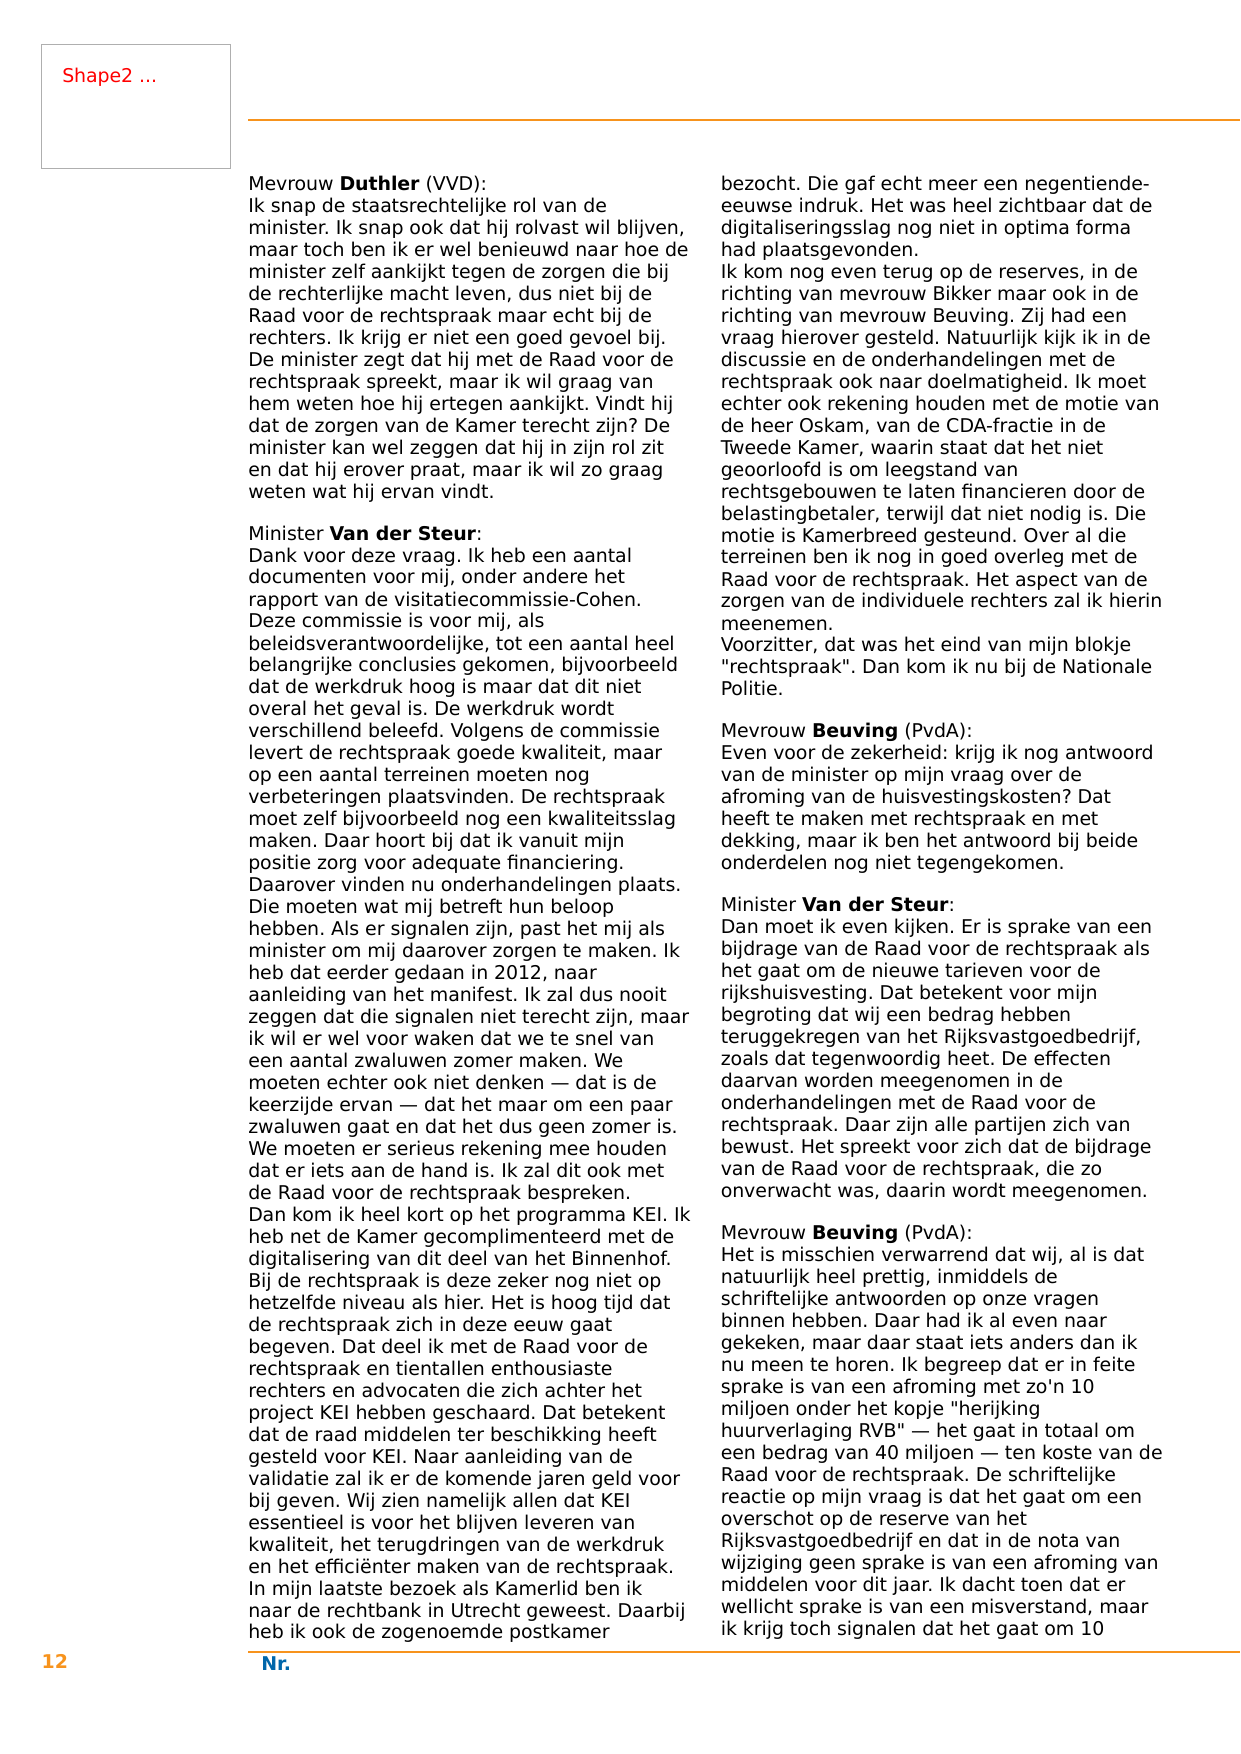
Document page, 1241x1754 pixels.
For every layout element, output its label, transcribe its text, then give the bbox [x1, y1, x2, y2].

text Even voor de zekerheid: krijg ik nog antwoord van de minister op mijn vraag over de afroming van de huisvestingskosten? Dat heeft te maken met rechtspraak en met dekking, maar ik ben het antwoord bij beide onderdelen nog niet tegengekomen. [721, 742, 1163, 874]
text Mevrouw Beuving (PvdA): [721, 1222, 1163, 1244]
text Voorzitter, dat was het eind van mijn blokje "rechtspraak". Dan kom ik nu bij de Nationale Politie. [721, 634, 1163, 700]
text Dan moet ik even kijken. Er is sprake van een bijdrage van de Raad voor de rechtspraak als het gaat om de nieuwe tarieven voor de rijkshuisvesting. Dat betekent voor mijn begroting dat wij een bedrag hebben teruggekregen van het Rijksvastgoedbedrijf, zoals dat tegenwoordig heet. De effecten daarvan worden meegenomen in de onderhandelingen met de Raad voor de rechtspraak. Daar zijn alle partijen zich van bewust. Het spreekt voor zich dat de bijdrage van de Raad voor de rechtspraak, die zo onverwacht was, daarin wordt meegenomen. [721, 916, 1163, 1202]
text Minister Van der Steur: [248, 522, 691, 544]
text Ik kom nog even terug op de reserves, in de richting van mevrouw Bikker maar ook in de richting van mevrouw Beuving. Zij had een vraag hierover gesteld. Natuurlijk kijk ik in de discussie en de onderhandelingen met de rechtspraak ook naar doelmatigheid. Ik moet echter ook rekening houden met de motie van de heer Oskam, van de CDA-fractie in de Tweede Kamer, waarin staat dat het niet geoorloofd is om leegstand van rechtsgebouwen te laten financieren door de belastingbetaler, terwijl dat niet nodig is. Die motie is Kamerbreed gesteund. Over al die terreinen ben ik nog in goed overleg met de Raad voor de rechtspraak. Het aspect van de zorgen van de individuele rechters zal ik hierin meenemen. [721, 261, 1163, 634]
text Minister Van der Steur: [721, 894, 1163, 916]
text bezocht. Die gaf echt meer een negentiende-eeuwse indruk. Het was heel zichtbaar dat de digitaliseringsslag nog niet in optima forma had plaatsgevonden. [721, 173, 1163, 261]
text Het is misschien verwarrend dat wij, al is dat natuurlijk heel prettig, inmiddels de schriftelijke antwoorden op onze vragen binnen hebben. Daar had ik al even naar gekeken, maar daar staat iets anders dan ik nu meen te horen. Ik begreep dat er in feite sprake is van een afroming met zo'n 10 miljoen onder het kopje "herijking huurverlaging RVB" — het gaat in totaal om een bedrag van 40 miljoen — ten koste van de Raad voor de rechtspraak. De schriftelijke reactie op mijn vraag is dat het gaat om een overschot op de reserve van het Rijksvastgoedbedrijf en dat in de nota van wijziging geen sprake is van een afroming van middelen voor dit jaar. Ik dacht toen dat er wellicht sprake is van een misverstand, maar ik krijg toch signalen dat het gaat om 10 [721, 1244, 1163, 1639]
text Mevrouw Duthler (VVD): [248, 173, 691, 195]
text Dan kom ik heel kort op het programma KEI. Ik heb net de Kamer gecomplimenteerd met de digitalisering van dit deel van het Binnenhof. Bij de rechtspraak is deze zeker nog niet op hetzelfde niveau als hier. Het is hoog tijd dat de rechtspraak zich in deze eeuw gaat begeven. Dat deel ik met de Raad voor de rechtspraak en tientallen enthousiaste rechters en advocaten die zich achter het project KEI hebben geschaard. Dat betekent dat de raad middelen ter beschikking heeft gesteld voor KEI. Naar aanleiding van de validatie zal ik er de komende jaren geld voor bij geven. Wij zien namelijk allen dat KEI essentieel is voor het blijven leveren van kwaliteit, het terugdringen van de werkdruk en het efficiënter maken van de rechtspraak. In mijn laatste bezoek als Kamerlid ben ik naar de rechtbank in Utrecht geweest. Daarbij heb ik ook de zogenoemde postkamer [248, 1204, 691, 1643]
text Dank voor deze vraag. Ik heb een aantal documenten voor mij, onder andere het rapport van de visitatiecommissie-Cohen. Deze commissie is voor mij, als beleidsverantwoordelijke, tot een aantal heel belangrijke conclusies gekomen, bijvoorbeeld dat de werkdruk hoog is maar dat dit niet overal het geval is. De werkdruk wordt verschillend beleefd. Volgens de commissie levert de rechtspraak goede kwaliteit, maar op een aantal terreinen moeten nog verbeteringen plaatsvinden. De rechtspraak moet zelf bijvoorbeeld nog een kwaliteitsslag maken. Daar hoort bij dat ik vanuit mijn positie zorg voor adequate financiering. Daarover vinden nu onderhandelingen plaats. Die moeten wat mij betreft hun beloop hebben. Als er signalen zijn, past het mij als minister om mij daarover zorgen te maken. Ik heb dat eerder gedaan in 2012, naar aanleiding van het manifest. Ik zal dus nooit zeggen dat die signalen niet terecht zijn, maar ik wil er wel voor waken dat we te snel van een aantal zwaluwen zomer maken. We moeten echter ook niet denken — dat is de keerzijde ervan — dat het maar om een paar zwaluwen gaat en dat het dus geen zomer is. We moeten er serieus rekening mee houden dat er iets aan de hand is. Ik zal dit ook met de Raad voor de rechtspraak bespreken. [248, 544, 691, 1204]
text Ik snap de staatsrechtelijke rol van de minister. Ik snap ook dat hij rolvast wil blijven, maar toch ben ik er wel benieuwd naar hoe de minister zelf aankijkt tegen de zorgen die bij de rechterlijke macht leven, dus niet bij de Raad voor de rechtspraak maar echt bij de rechters. Ik krijg er niet een goed gevoel bij. De minister zegt dat hij met de Raad voor de rechtspraak spreekt, maar ik wil graag van hem weten hoe hij ertegen aankijkt. Vindt hij dat de zorgen van de Kamer terecht zijn? De minister kan wel zeggen dat hij in zijn rol zit en dat hij erover praat, maar ik wil zo graag weten wat hij ervan vindt. [248, 195, 691, 502]
text Mevrouw Beuving (PvdA): [721, 720, 1163, 742]
